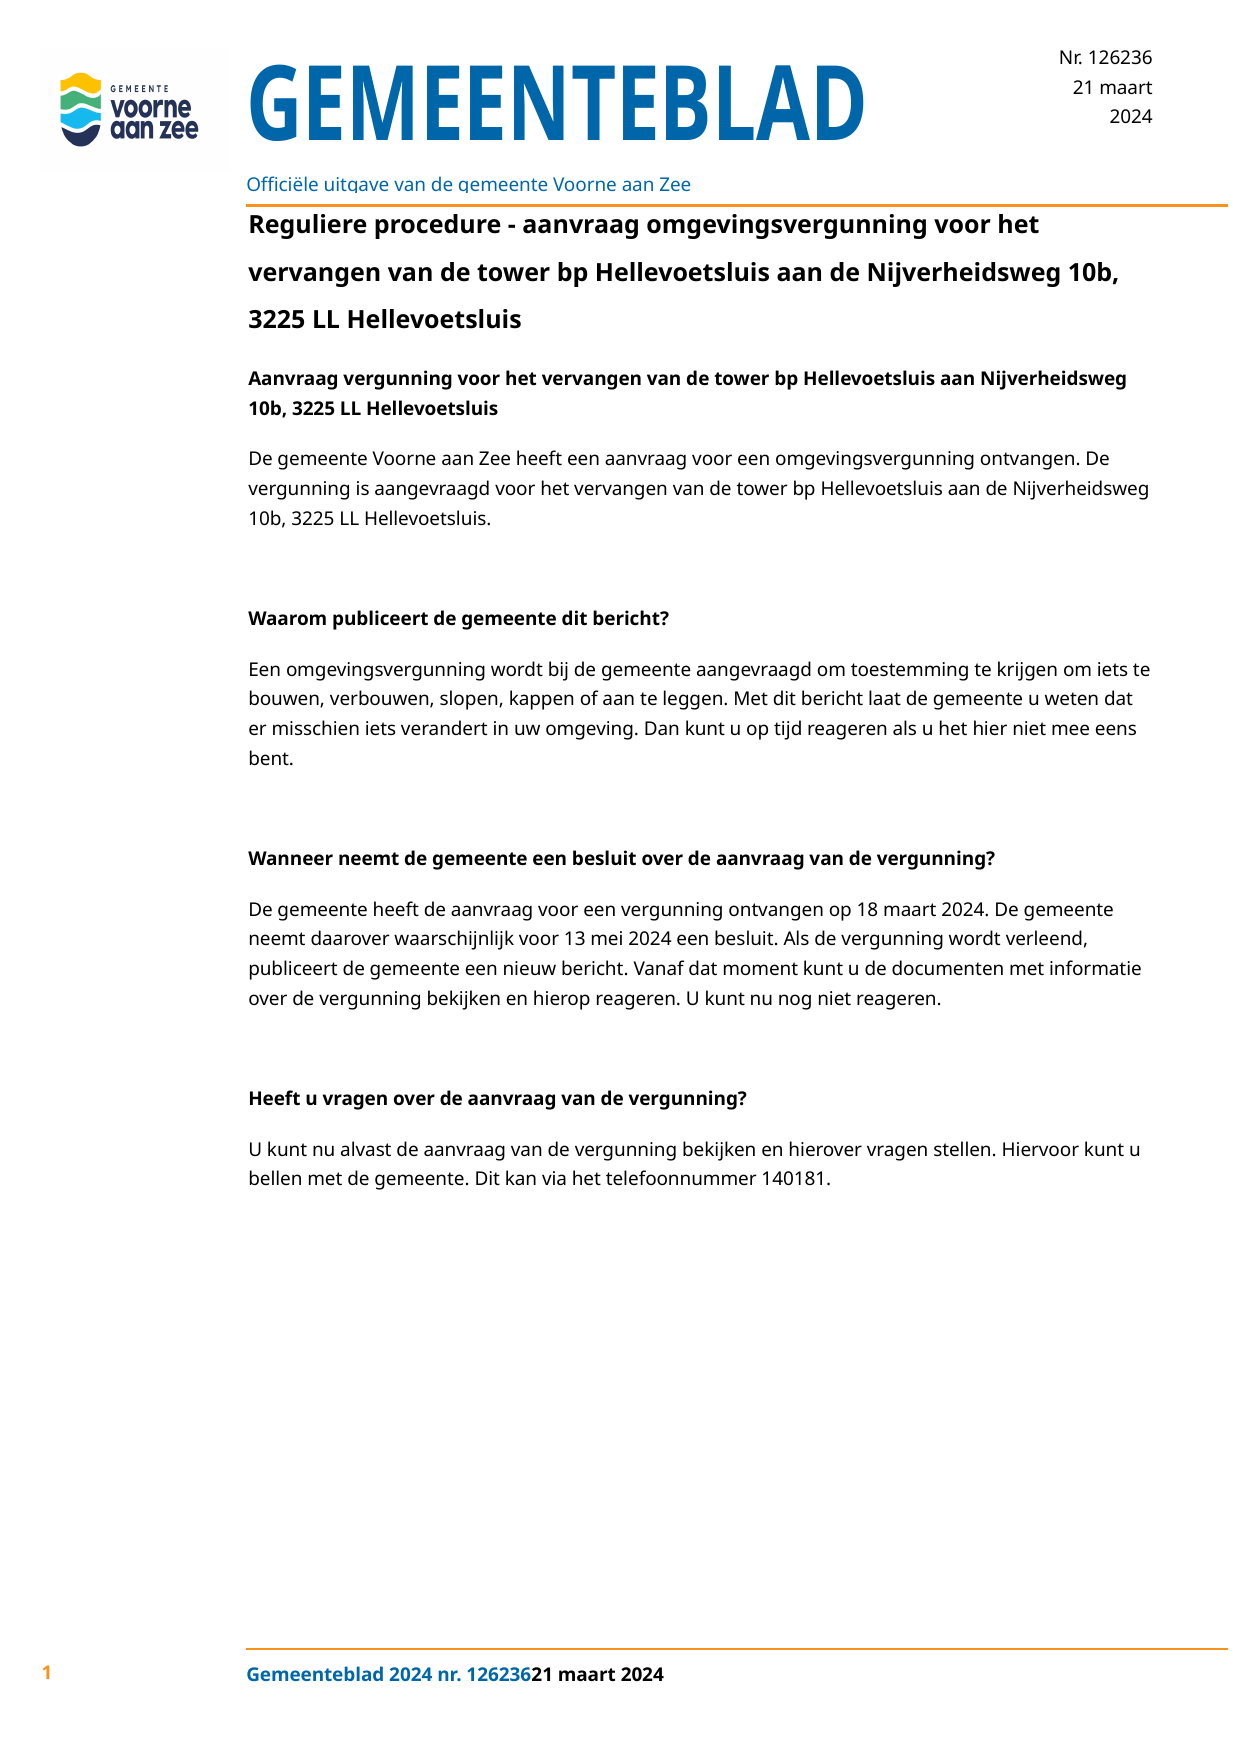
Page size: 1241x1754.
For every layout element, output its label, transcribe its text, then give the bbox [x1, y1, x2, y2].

text De gemeente Voorne aan Zee heeft een aanvraag voor een omgevingsvergunning ontvangen. De vergunning is aangevraagd voor het vervangen van de tower bp Hellevoetsluis aan de Nijverheidsweg 10b, 3225 LL Hellevoetsluis. [248, 446, 1152, 530]
text Waarom publiceert de gemeente dit bericht? [248, 606, 1152, 631]
text Reguliere procedure - aanvraag omgevingsvergunning voor het vervangen van de tower bp Hellevoetsluis aan de Nijverheidsweg 10b, 3225 LL Hellevoetsluis [248, 207, 1152, 336]
text Wanneer neemt de gemeente een besluit over de aanvraag van de vergunning? [248, 846, 1152, 871]
text U kunt nu alvast de aanvraag van de vergunning bekijken en hierover vragen stellen. Hiervoor kunt u bellen met de gemeente. Dit kan via het telefoonnummer 140181. [248, 1136, 1152, 1191]
picture [41, 47, 231, 172]
text Een omgevingsvergunning wordt bij de gemeente aangevraagd om toestemming te krijgen om iets te bouwen, verbouwen, slopen, kappen of aan te leggen. Met dit bericht laat de gemeente u weten dat er misschien iets verandert in uw omgeving. Dan kunt u op tijd reageren als u het hier niet mee eens bent. [248, 656, 1152, 770]
text Aanvraag vergunning voor het vervangen van de tower bp Hellevoetsluis aan Nijverheidsweg 10b, 3225 LL Hellevoetsluis [248, 366, 1152, 421]
text Heeft u vragen over de aanvraag van de vergunning? [248, 1086, 1152, 1111]
text De gemeente heeft de aanvraag voor een vergunning ontvangen op 18 maart 2024. De gemeente neemt daarover waarschijnlijk voor 13 mei 2024 een besluit. Als de vergunning wordt verleend, publiceert de gemeente een nieuw bericht. Vanaf dat moment kunt u de documenten met informatie over de vergunning bekijken en hierop reageren. U kunt nu nog niet reageren. [248, 896, 1152, 1010]
